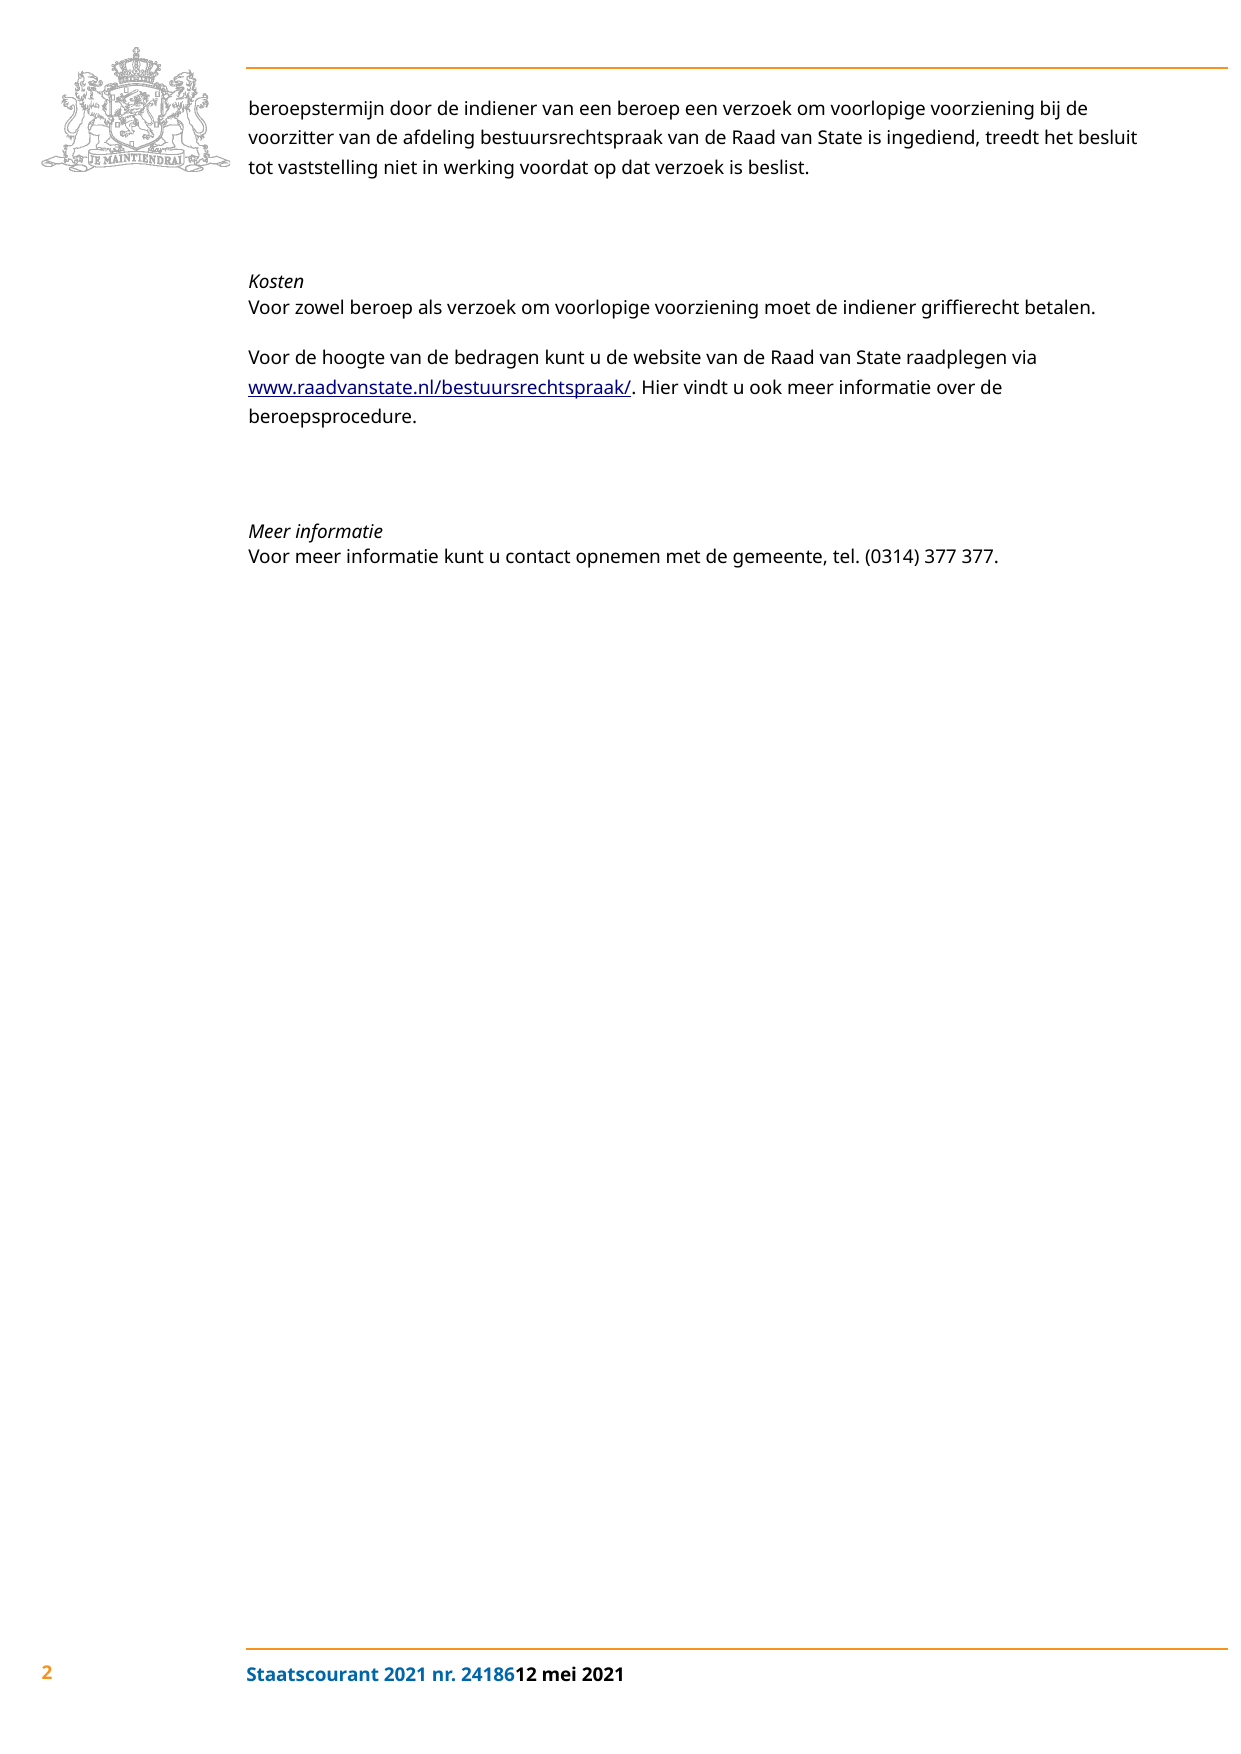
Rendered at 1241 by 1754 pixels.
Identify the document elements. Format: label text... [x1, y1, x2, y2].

picture [41, 47, 231, 172]
text Voor zowel beroep als verzoek om voorlopige voorziening moet de indiener griffierecht betalen. [248, 294, 1152, 320]
text beroepstermijn door de indiener van een beroep een verzoek om voorlopige voorziening bij de voorzitter van de afdeling bestuursrechtspraak van de Raad van State is ingediend, treedt het besluit tot vaststelling niet in werking voordat op dat verzoek is beslist. [248, 95, 1152, 180]
text Voor meer informatie kunt u contact opnemen met de gemeente, tel. (0314) 377 377. [248, 544, 1152, 569]
text Voor de hoogte van de bedragen kunt u de website van de Raad van State raadplegen via www.raadvanstate.nl/bestuursrechtspraak/. Hier vindt u ook meer informatie over de beroepsprocedure. [248, 344, 1152, 429]
text Kosten [248, 268, 1152, 294]
text Meer informatie [248, 518, 1152, 544]
